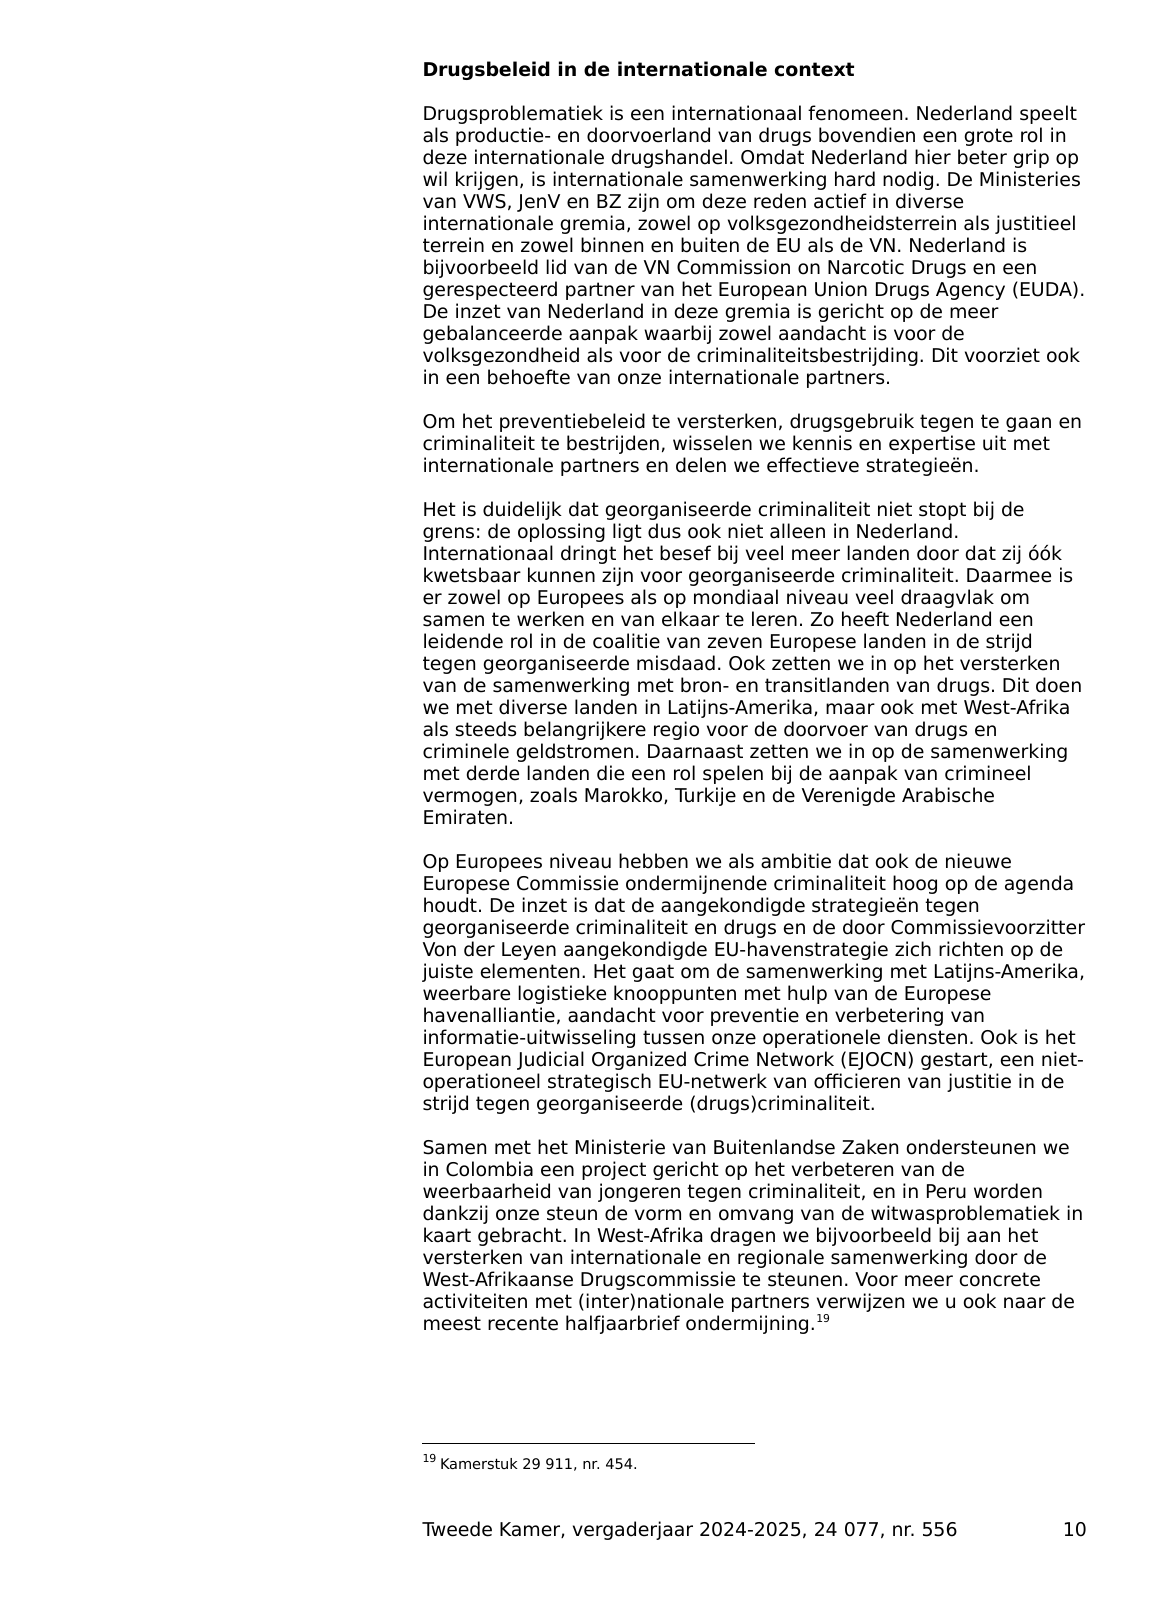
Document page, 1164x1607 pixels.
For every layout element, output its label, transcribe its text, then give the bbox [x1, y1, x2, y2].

text Drugsproblematiek is een internationaal fenomeen. Nederland speelt als productie- en doorvoerland van drugs bovendien een grote rol in deze internationale drugshandel. Omdat Nederland hier beter grip op wil krijgen, is internationale samenwerking hard nodig. De Ministeries van VWS, JenV en BZ zijn om deze reden actief in diverse internationale gremia, zowel op volksgezondheidsterrein als justitieel terrein en zowel binnen en buiten de EU als de VN. Nederland is bijvoorbeeld lid van de VN Commission on Narcotic Drugs en een gerespecteerd partner van het European Union Drugs Agency (EUDA). De inzet van Nederland in deze gremia is gericht op de meer gebalanceerde aanpak waarbij zowel aandacht is voor de volksgezondheid als voor de criminaliteitsbestrijding. Dit voorziet ook in een behoefte van onze internationale partners. [422, 103, 1087, 389]
text Het is duidelijk dat georganiseerde criminaliteit niet stopt bij de grens: de oplossing ligt dus ook niet alleen in Nederland. Internationaal dringt het besef bij veel meer landen door dat zij óók kwetsbaar kunnen zijn voor georganiseerde criminaliteit. Daarmee is er zowel op Europees als op mondiaal niveau veel draagvlak om samen te werken en van elkaar te leren. Zo heeft Nederland een leidende rol in de coalitie van zeven Europese landen in de strijd tegen georganiseerde misdaad. Ook zetten we in op het versterken van de samenwerking met bron- en transitlanden van drugs. Dit doen we met diverse landen in Latijns-Amerika, maar ook met West-Afrika als steeds belangrijkere regio voor de doorvoer van drugs en criminele geldstromen. Daarnaast zetten we in op de samenwerking met derde landen die een rol spelen bij de aanpak van crimineel vermogen, zoals Marokko, Turkije en de Verenigde Arabische Emiraten. [422, 499, 1087, 829]
text Samen met het Ministerie van Buitenlandse Zaken ondersteunen we in Colombia een project gericht op het verbeteren van de weerbaarheid van jongeren tegen criminaliteit, en in Peru worden dankzij onze steun de vorm en omvang van de witwasproblematiek in kaart gebracht. In West-Afrika dragen we bijvoorbeeld bij aan het versterken van internationale en regionale samenwerking door de West-Afrikaanse Drugscommissie te steunen. Voor meer concrete activiteiten met (inter)nationale partners verwijzen we u ook naar de meest recente halfjaarbrief ondermijning. [422, 1137, 1087, 1335]
text Kamerstuk 29 911, nr. 454. [422, 1452, 1087, 1474]
subtitle Drugsbeleid in de internationale context [422, 59, 1087, 81]
text Op Europees niveau hebben we als ambitie dat ook de nieuwe Europese Commissie ondermijnende criminaliteit hoog op de agenda houdt. De inzet is dat de aangekondigde strategieën tegen georganiseerde criminaliteit en drugs en de door Commissievoorzitter Von der Leyen aangekondigde EU-havenstrategie zich richten op de juiste elementen. Het gaat om de samenwerking met Latijns-Amerika, weerbare logistieke knooppunten met hulp van de Europese havenalliantie, aandacht voor preventie en verbetering van informatie-uitwisseling tussen onze operationele diensten. Ook is het European Judicial Organized Crime Network (EJOCN) gestart, een niet-operationeel strategisch EU-netwerk van officieren van justitie in de strijd tegen georganiseerde (drugs)criminaliteit. [422, 851, 1087, 1115]
text Om het preventiebeleid te versterken, drugsgebruik tegen te gaan en criminaliteit te bestrijden, wisselen we kennis en expertise uit met internationale partners en delen we effectieve strategieën. [422, 411, 1087, 477]
